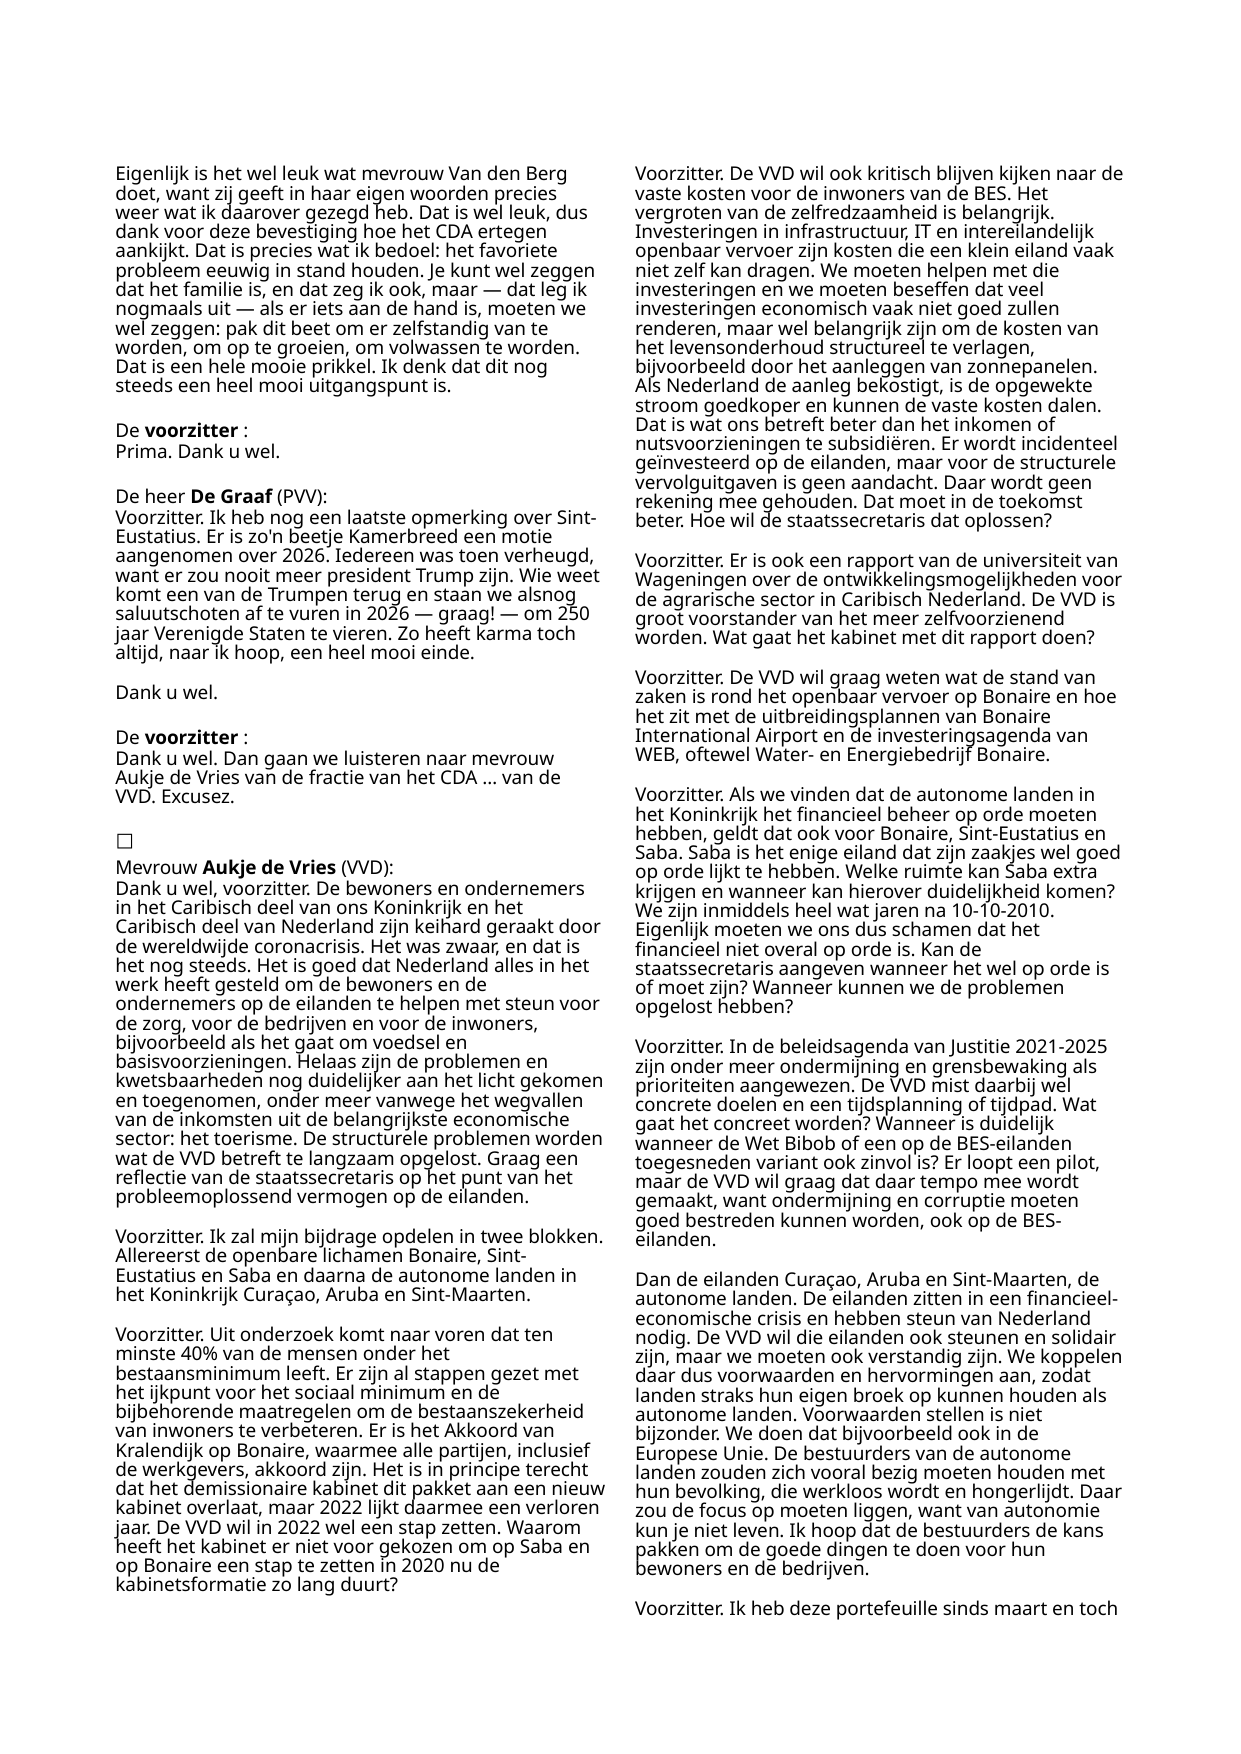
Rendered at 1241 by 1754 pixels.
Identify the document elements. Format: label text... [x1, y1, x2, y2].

text Dan de eilanden Curaçao, Aruba en Sint-Maarten, de autonome landen. De eilanden zitten in een financieel-economische crisis en hebben steun van Nederland nodig. De VVD wil die eilanden ook steunen en solidair zijn, maar we moeten ook verstandig zijn. We koppelen daar dus voorwaarden en hervormingen aan, zodat landen straks hun eigen broek op kunnen houden als autonome landen. Voorwaarden stellen is niet bijzonder. We doen dat bijvoorbeeld ook in de Europese Unie. De bestuurders van de autonome landen zouden zich vooral bezig moeten houden met hun bevolking, die werkloos wordt en hongerlijdt. Daar zou de focus op moeten liggen, want van autonomie kun je niet leven. Ik hoop dat de bestuurders de kans pakken om de goede dingen te doen voor hun bewoners en de bedrijven. [635, 1271, 1125, 1579]
text Voorzitter. Ik heb nog een laatste opmerking over Sint-Eustatius. Er is zo'n beetje Kamerbreed een motie aangenomen over 2026. Iedereen was toen verheugd, want er zou nooit meer president Trump zijn. Wie weet komt een van de Trumpen terug en staan we alsnog saluutschoten af te vuren in 2026 — graag! — om 250 jaar Verenigde Staten te vieren. Zo heeft karma toch altijd, naar ik hoop, een heel mooi einde. [115, 509, 605, 663]
text Eigenlijk is het wel leuk wat mevrouw Van den Berg doet, want zij geeft in haar eigen woorden precies weer wat ik daarover gezegd heb. Dat is wel leuk, dus dank voor deze bevestiging hoe het CDA ertegen aankijkt. Dat is precies wat ik bedoel: het favoriete probleem eeuwig in stand houden. Je kunt wel zeggen dat het familie is, en dat zeg ik ook, maar — dat leg ik nogmaals uit — als er iets aan de hand is, moeten we wel zeggen: pak dit beet om er zelfstandig van te worden, om op te groeien, om volwassen te worden. Dat is een hele mooie prikkel. Ik denk dat dit nog steeds een heel mooi uitgangspunt is. [115, 165, 605, 397]
text Voorzitter. Ik heb deze portefeuille sinds maart en toch [635, 1600, 1125, 1619]
text Voorzitter. Er is ook een rapport van de universiteit van Wageningen over de ontwikkelingsmogelijkheden voor de agrarische sector in Caribisch Nederland. De VVD is groot voorstander van het meer zelfvoorzienend worden. Wat gaat het kabinet met dit rapport doen? [635, 552, 1125, 648]
text Voorzitter. In de beleidsagenda van Justitie 2021-2025 zijn onder meer ondermijning en grensbewaking als prioriteiten aangewezen. De VVD mist daarbij wel concrete doelen en een tijdsplanning of tijdpad. Wat gaat het concreet worden? Wanneer is duidelijk wanneer de Wet Bibob of een op de BES-eilanden toegesneden variant ook zinvol is? Er loopt een pilot, maar de VVD wil graag dat daar tempo mee wordt gemaakt, want ondermijning en corruptie moeten goed bestreden kunnen worden, ook op de BES-eilanden. [635, 1038, 1125, 1250]
text Voorzitter. Ik zal mijn bijdrage opdelen in twee blokken. Allereerst de openbare lichamen Bonaire, Sint-Eustatius en Saba en daarna de autonome landen in het Koninkrijk Curaçao, Aruba en Sint-Maarten. [115, 1228, 605, 1305]
text Voorzitter. Uit onderzoek komt naar voren dat ten minste 40% van de mensen onder het bestaansminimum leeft. Er zijn al stappen gezet met het ijkpunt voor het sociaal minimum en de bijbehorende maatregelen om de bestaanszekerheid van inwoners te verbeteren. Er is het Akkoord van Kralendijk op Bonaire, waarmee alle partijen, inclusief de werkgevers, akkoord zijn. Het is in principe terecht dat het demissionaire kabinet dit pakket aan een nieuw kabinet overlaat, maar 2022 lijkt daarmee een verloren jaar. De VVD wil in 2022 wel een stap zetten. Waarom heeft het kabinet er niet voor gekozen om op Saba en op Bonaire een stap te zetten in 2020 nu de kabinetsformatie zo lang duurt? [115, 1326, 605, 1596]
text Voorzitter. Als we vinden dat de autonome landen in het Koninkrijk het financieel beheer op orde moeten hebben, geldt dat ook voor Bonaire, Sint-Eustatius en Saba. Saba is het enige eiland dat zijn zaakjes wel goed op orde lijkt te hebben. Welke ruimte kan Saba extra krijgen en wanneer kan hierover duidelijkheid komen? We zijn inmiddels heel wat jaren na 10-10-2010. Eigenlijk moeten we ons dus schamen dat het financieel niet overal op orde is. Kan de staatssecretaris aangeven wanneer het wel op orde is of moet zijn? Wanneer kunnen we de problemen opgelost hebben? [635, 786, 1125, 1018]
text De heer De Graaf (PVV): [115, 483, 605, 509]
text Mevrouw Aukje de Vries (VVD): [115, 854, 605, 880]
text Dank u wel. Dan gaan we luisteren naar mevrouw Aukje de Vries van de fractie van het CDA … van de VVD. Excusez. [115, 750, 605, 807]
text Dank u wel, voorzitter. De bewoners en ondernemers in het Caribisch deel van ons Koninkrijk en het Caribisch deel van Nederland zijn keihard geraakt door de wereldwijde coronacrisis. Het was zwaar, en dat is het nog steeds. Het is goed dat Nederland alles in het werk heeft gesteld om de bewoners en de ondernemers op de eilanden te helpen met steun voor de zorg, voor de bedrijven en voor de inwoners, bijvoorbeeld als het gaat om voedsel en basisvoorzieningen. Helaas zijn de problemen en kwetsbaarheden nog duidelijker aan het licht gekomen en toegenomen, onder meer vanwege het wegvallen van de inkomsten uit de belangrijkste economische sector: het toerisme. De structurele problemen worden wat de VVD betreft te langzaam opgelost. Graag een reflectie van de staatssecretaris op het punt van het probleemoplossend vermogen op de eilanden. [115, 880, 605, 1207]
text ⬜ [115, 828, 605, 854]
text Dank u wel. [115, 684, 605, 703]
text De voorzitter : [115, 417, 605, 443]
text De voorzitter : [115, 724, 605, 750]
text Voorzitter. De VVD wil ook kritisch blijven kijken naar de vaste kosten voor de inwoners van de BES. Het vergroten van de zelfredzaamheid is belangrijk. Investeringen in infrastructuur, IT en intereilandelijk openbaar vervoer zijn kosten die een klein eiland vaak niet zelf kan dragen. We moeten helpen met die investeringen en we moeten beseffen dat veel investeringen economisch vaak niet goed zullen renderen, maar wel belangrijk zijn om de kosten van het levensonderhoud structureel te verlagen, bijvoorbeeld door het aanleggen van zonnepanelen. Als Nederland de aanleg bekostigt, is de opgewekte stroom goedkoper en kunnen de vaste kosten dalen. Dat is wat ons betreft beter dan het inkomen of nutsvoorzieningen te subsidiëren. Er wordt incidenteel geïnvesteerd op de eilanden, maar voor de structurele vervolguitgaven is geen aandacht. Daar wordt geen rekening mee gehouden. Dat moet in de toekomst beter. Hoe wil de staatssecretaris dat oplossen? [635, 165, 1125, 531]
text Prima. Dank u wel. [115, 443, 605, 462]
text Voorzitter. De VVD wil graag weten wat de stand van zaken is rond het openbaar vervoer op Bonaire en hoe het zit met de uitbreidingsplannen van Bonaire International Airport en de investeringsagenda van WEB, oftewel Water- en Energiebedrijf Bonaire. [635, 669, 1125, 766]
